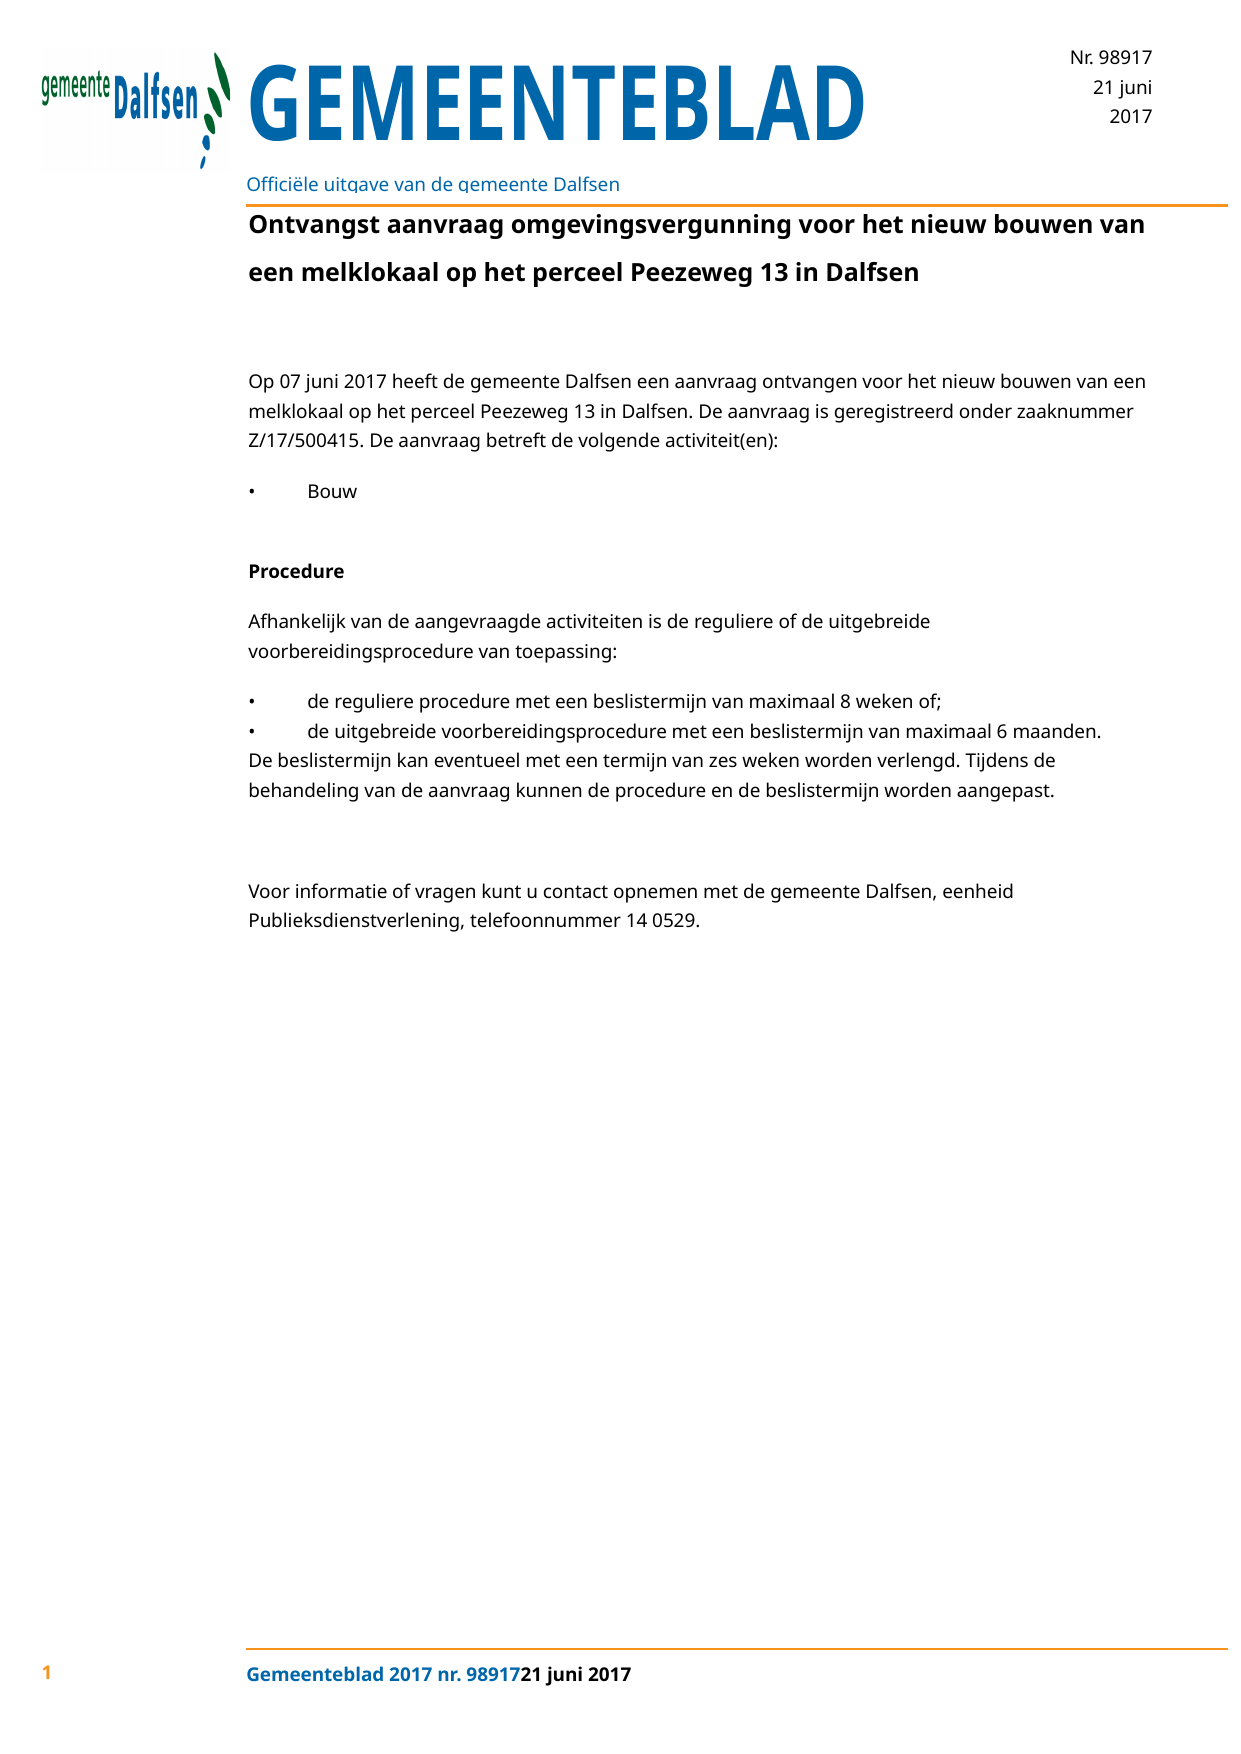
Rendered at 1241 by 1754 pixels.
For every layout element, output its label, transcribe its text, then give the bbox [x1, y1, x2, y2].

picture [41, 47, 231, 172]
text Ontvangst aanvraag omgevingsvergunning voor het nieuw bouwen van een melklokaal op het perceel Peezeweg 13 in Dalfsen [248, 207, 1152, 288]
list de reguliere procedure met een beslistermijn van maximaal 8 weken of; [248, 688, 1152, 714]
list de uitgebreide voorbereidingsprocedure met een beslistermijn van maximaal 6 maanden. [248, 718, 1152, 744]
text Afhankelijk van de aangevraagde activiteiten is de reguliere of de uitgebreide voorbereidingsprocedure van toepassing: [248, 608, 1152, 664]
list Bouw [248, 478, 1152, 504]
text De beslistermijn kan eventueel met een termijn van zes weken worden verlengd. Tijdens de behandeling van de aanvraag kunnen de procedure en de beslistermijn worden aangepast. [248, 747, 1152, 803]
text Op 07 juni 2017 heeft de gemeente Dalfsen een aanvraag ontvangen voor het nieuw bouwen van een melklokaal op het perceel Peezeweg 13 in Dalfsen. De aanvraag is geregistreerd onder zaaknummer Z/17/500415. De aanvraag betreft de volgende activiteit(en): [248, 368, 1152, 453]
text Procedure [248, 558, 1152, 584]
text Voor informatie of vragen kunt u contact opnemen met de gemeente Dalfsen, eenheid Publieksdienstverlening, telefoonnummer 14 0529. [248, 878, 1152, 933]
